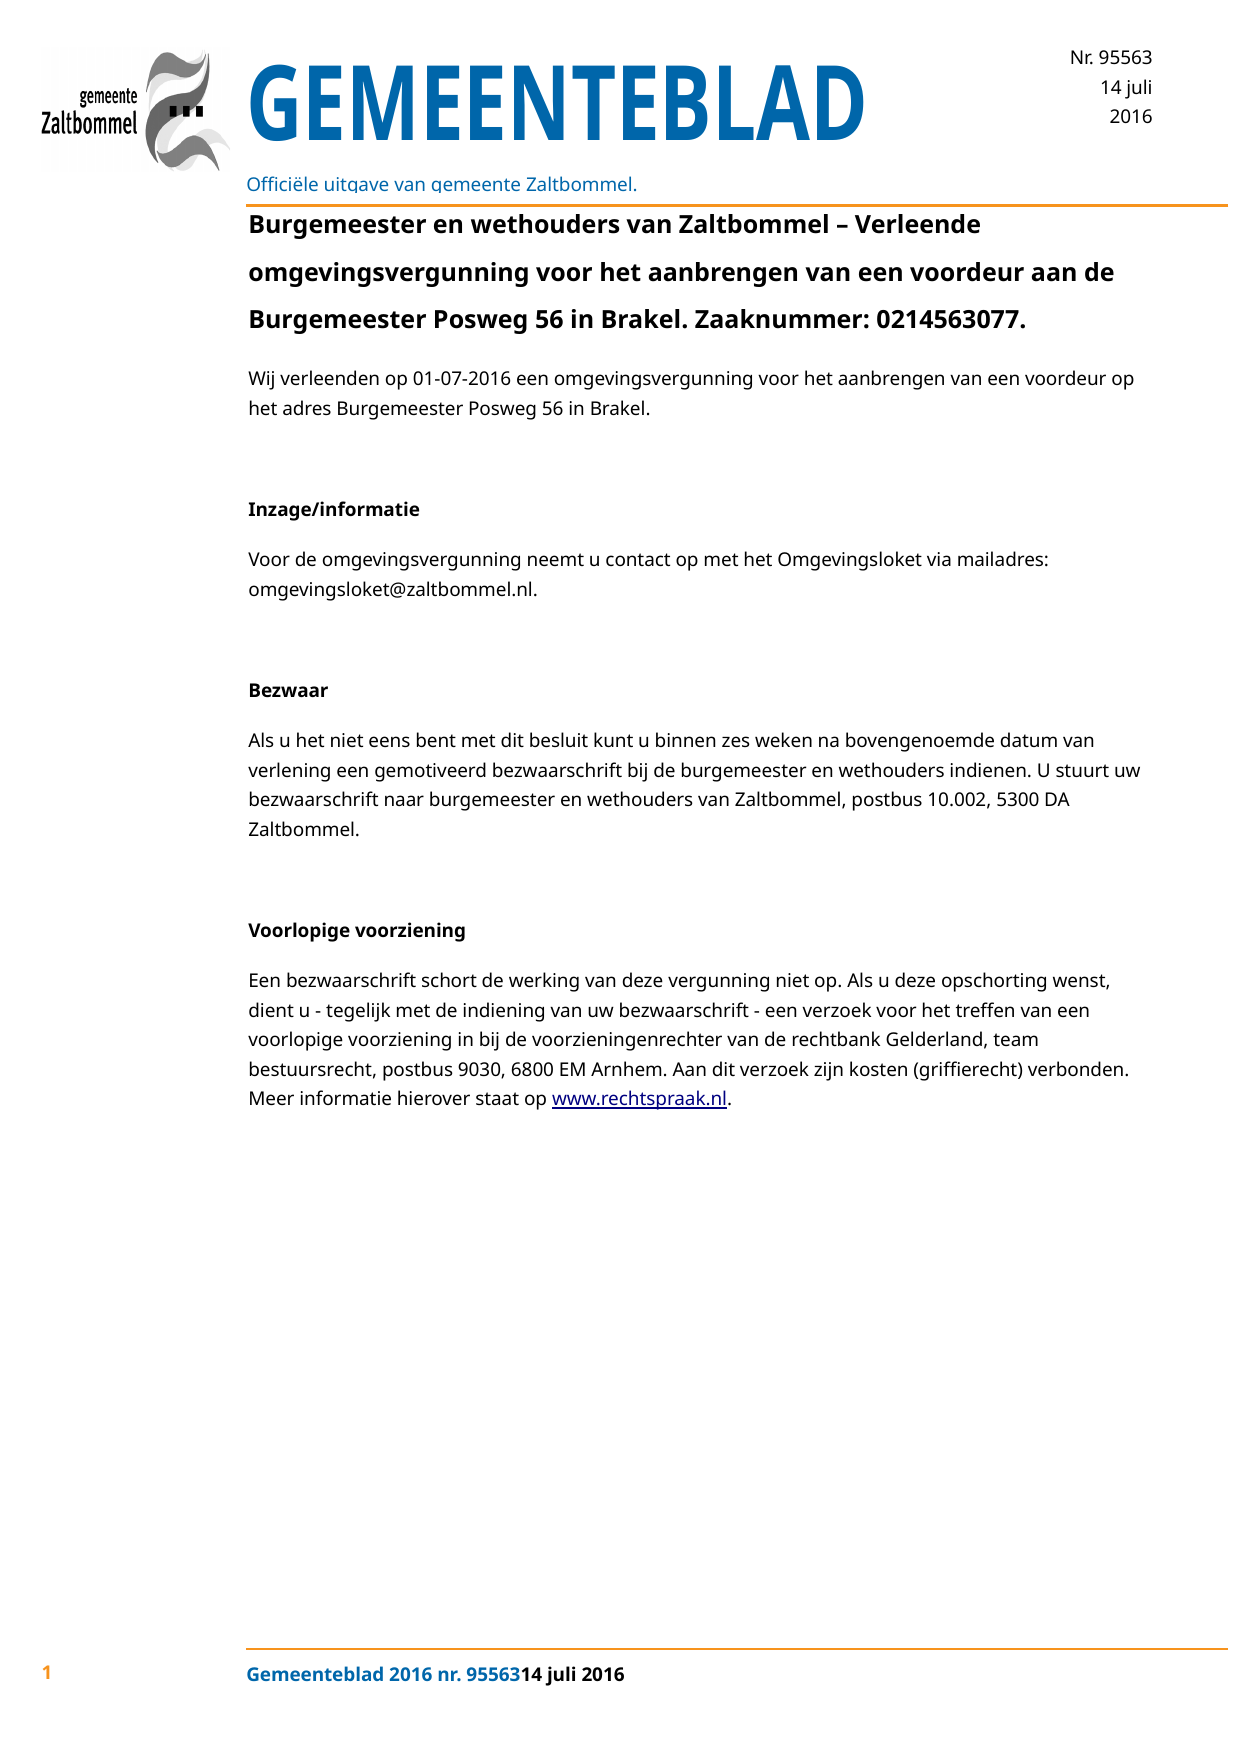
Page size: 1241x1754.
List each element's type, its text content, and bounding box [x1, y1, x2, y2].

text Voor de omgevingsvergunning neemt u contact op met het Omgevingsloket via mailadres: omgevingsloket@zaltbommel.nl. [248, 546, 1152, 602]
text Inzage/informatie [248, 496, 1152, 522]
text Burgemeester en wethouders van Zaltbommel – Verleende omgevingsvergunning voor het aanbrengen van een voordeur aan de Burgemeester Posweg 56 in Brakel. Zaaknummer: 0214563077. [248, 207, 1152, 336]
text Als u het niet eens bent met dit besluit kunt u binnen zes weken na bovengenoemde datum van verlening een gemotiveerd bezwaarschrift bij de burgemeester en wethouders indienen. U stuurt uw bezwaarschrift naar burgemeester en wethouders van Zaltbommel, postbus 10.002, 5300 DA Zaltbommel. [248, 727, 1152, 842]
picture [41, 47, 231, 172]
text Wij verleenden op 01-07-2016 een omgevingsvergunning voor het aanbrengen van een voordeur op het adres Burgemeester Posweg 56 in Brakel. [248, 366, 1152, 421]
text Een bezwaarschrift schort de werking van deze vergunning niet op. Als u deze opschorting wenst, dient u - tegelijk met de indiening van uw bezwaarschrift - een verzoek voor het treffen van een voorlopige voorziening in bij de voorzieningenrechter van de rechtbank Gelderland, team bestuursrecht, postbus 9030, 6800 EM Arnhem. Aan dit verzoek zijn kosten (griffierecht) verbonden. Meer informatie hierover staat op www.rechtspraak.nl. [248, 967, 1152, 1111]
text Bezwaar [248, 677, 1152, 702]
text Voorlopige voorziening [248, 917, 1152, 942]
